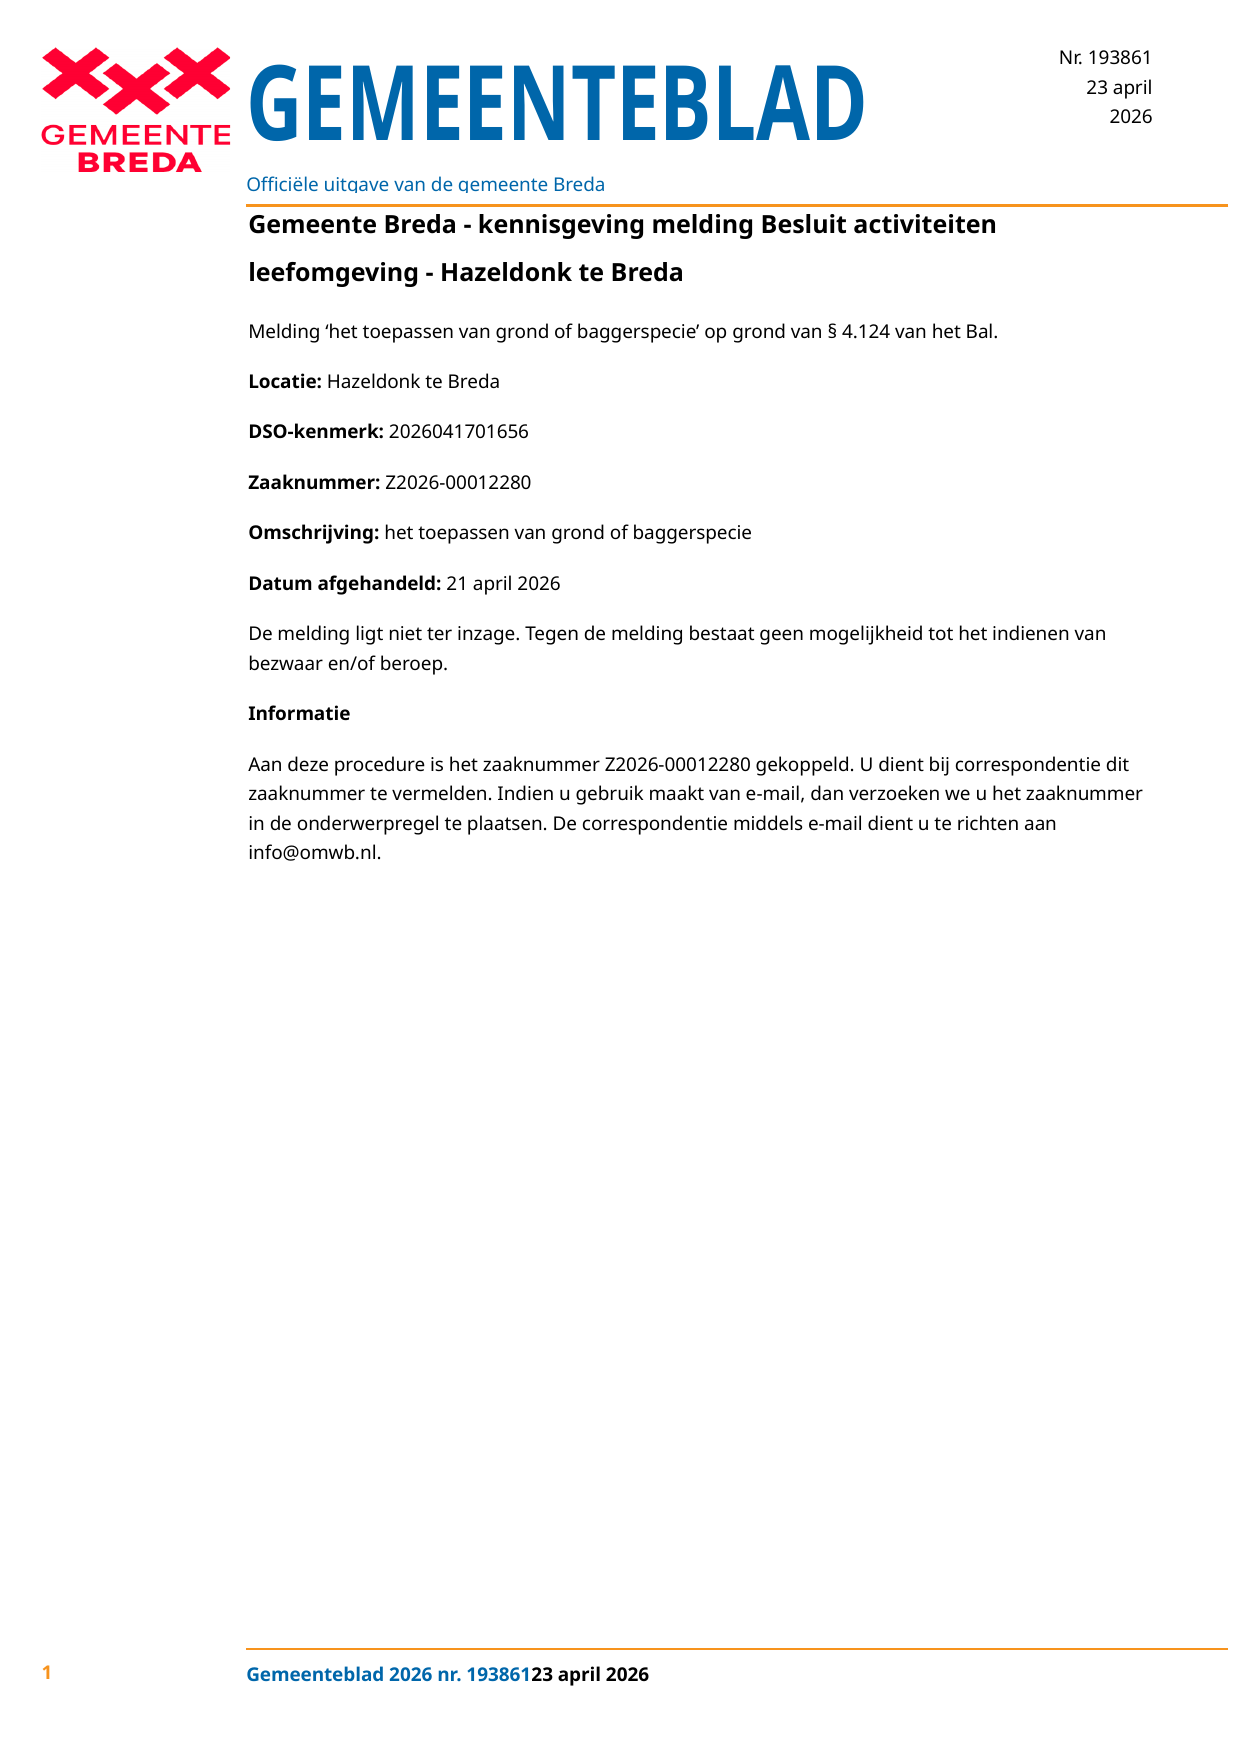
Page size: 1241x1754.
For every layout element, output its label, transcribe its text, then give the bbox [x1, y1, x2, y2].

text Datum afgehandeld: 21 april 2026 [248, 570, 1152, 596]
text Locatie: Hazeldonk te Breda [248, 368, 1152, 394]
text DSO-kenmerk: 2026041701656 [248, 419, 1152, 444]
text Omschrijving: het toepassen van grond of baggerspecie [248, 519, 1152, 545]
text De melding ligt niet ter inzage. Tegen de melding bestaat geen mogelijkheid tot het indienen van bezwaar en/of beroep. [248, 620, 1152, 676]
picture [41, 47, 231, 172]
text Zaaknummer: Z2026-00012280 [248, 469, 1152, 495]
text Aan deze procedure is het zaaknummer Z2026-00012280 gekoppeld. U dient bij correspondentie dit zaaknummer te vermelden. Indien u gebruik maakt van e-mail, dan verzoeken we u het zaaknummer in de onderwerpregel te plaatsen. De correspondentie middels e-mail dient u te richten aan info@omwb.nl. [248, 751, 1152, 865]
text Gemeente Breda - kennisgeving melding Besluit activiteiten leefomgeving - Hazeldonk te Breda [248, 207, 1152, 288]
text Melding ‘het toepassen van grond of baggerspecie’ op grond van § 4.124 van het Bal. [248, 318, 1152, 344]
text Informatie [248, 700, 1152, 726]
